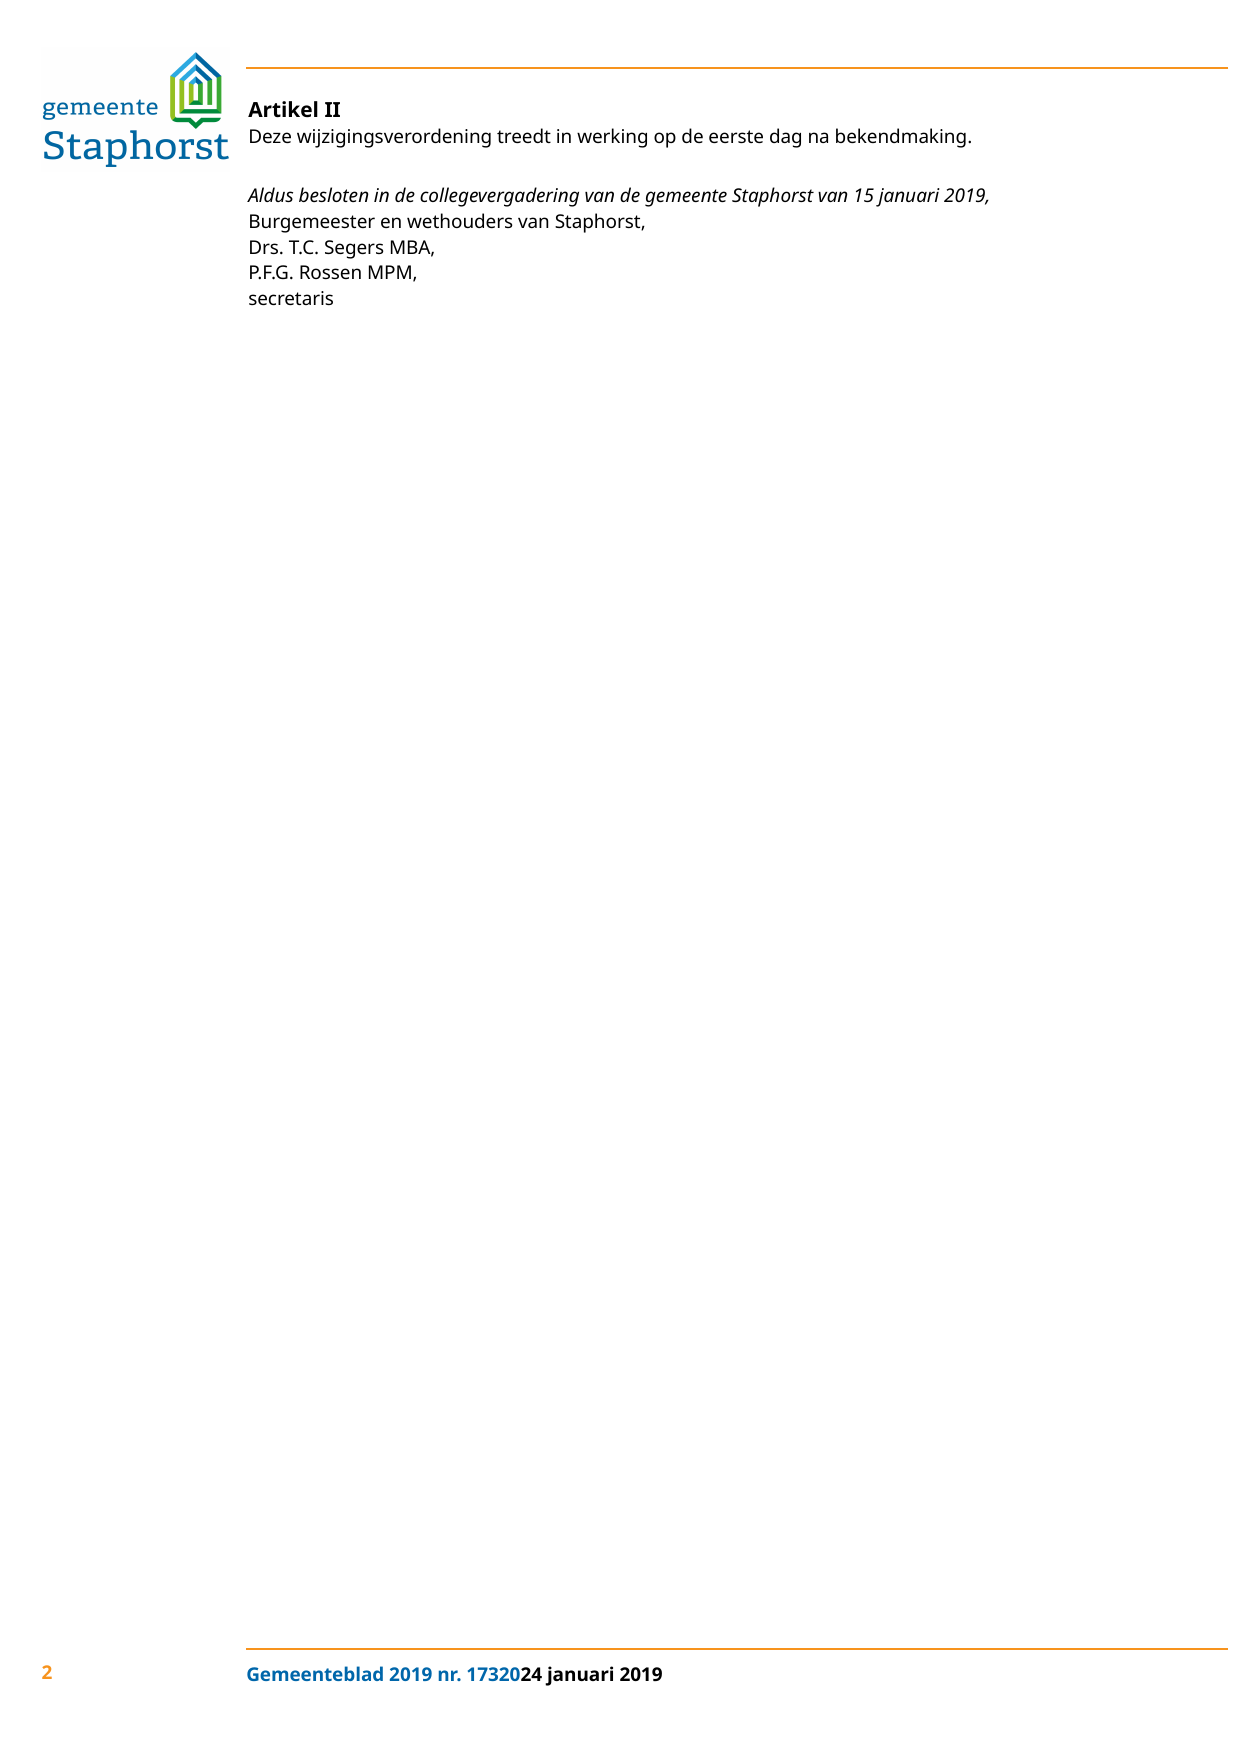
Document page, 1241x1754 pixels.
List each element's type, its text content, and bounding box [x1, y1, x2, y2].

text P.F.G. Rossen MPM, [248, 259, 1152, 285]
text Deze wijzigingsverordening treedt in werking op de eerste dag na bekendmaking. [248, 123, 1152, 149]
picture [41, 47, 231, 172]
text secretaris [248, 285, 1152, 311]
text Artikel II [248, 95, 1152, 123]
text Burgemeester en wethouders van Staphorst, [248, 208, 1152, 234]
text Aldus besloten in de collegevergadering van de gemeente Staphorst van 15 januari 2019, [248, 182, 1152, 208]
text Drs. T.C. Segers MBA, [248, 234, 1152, 259]
